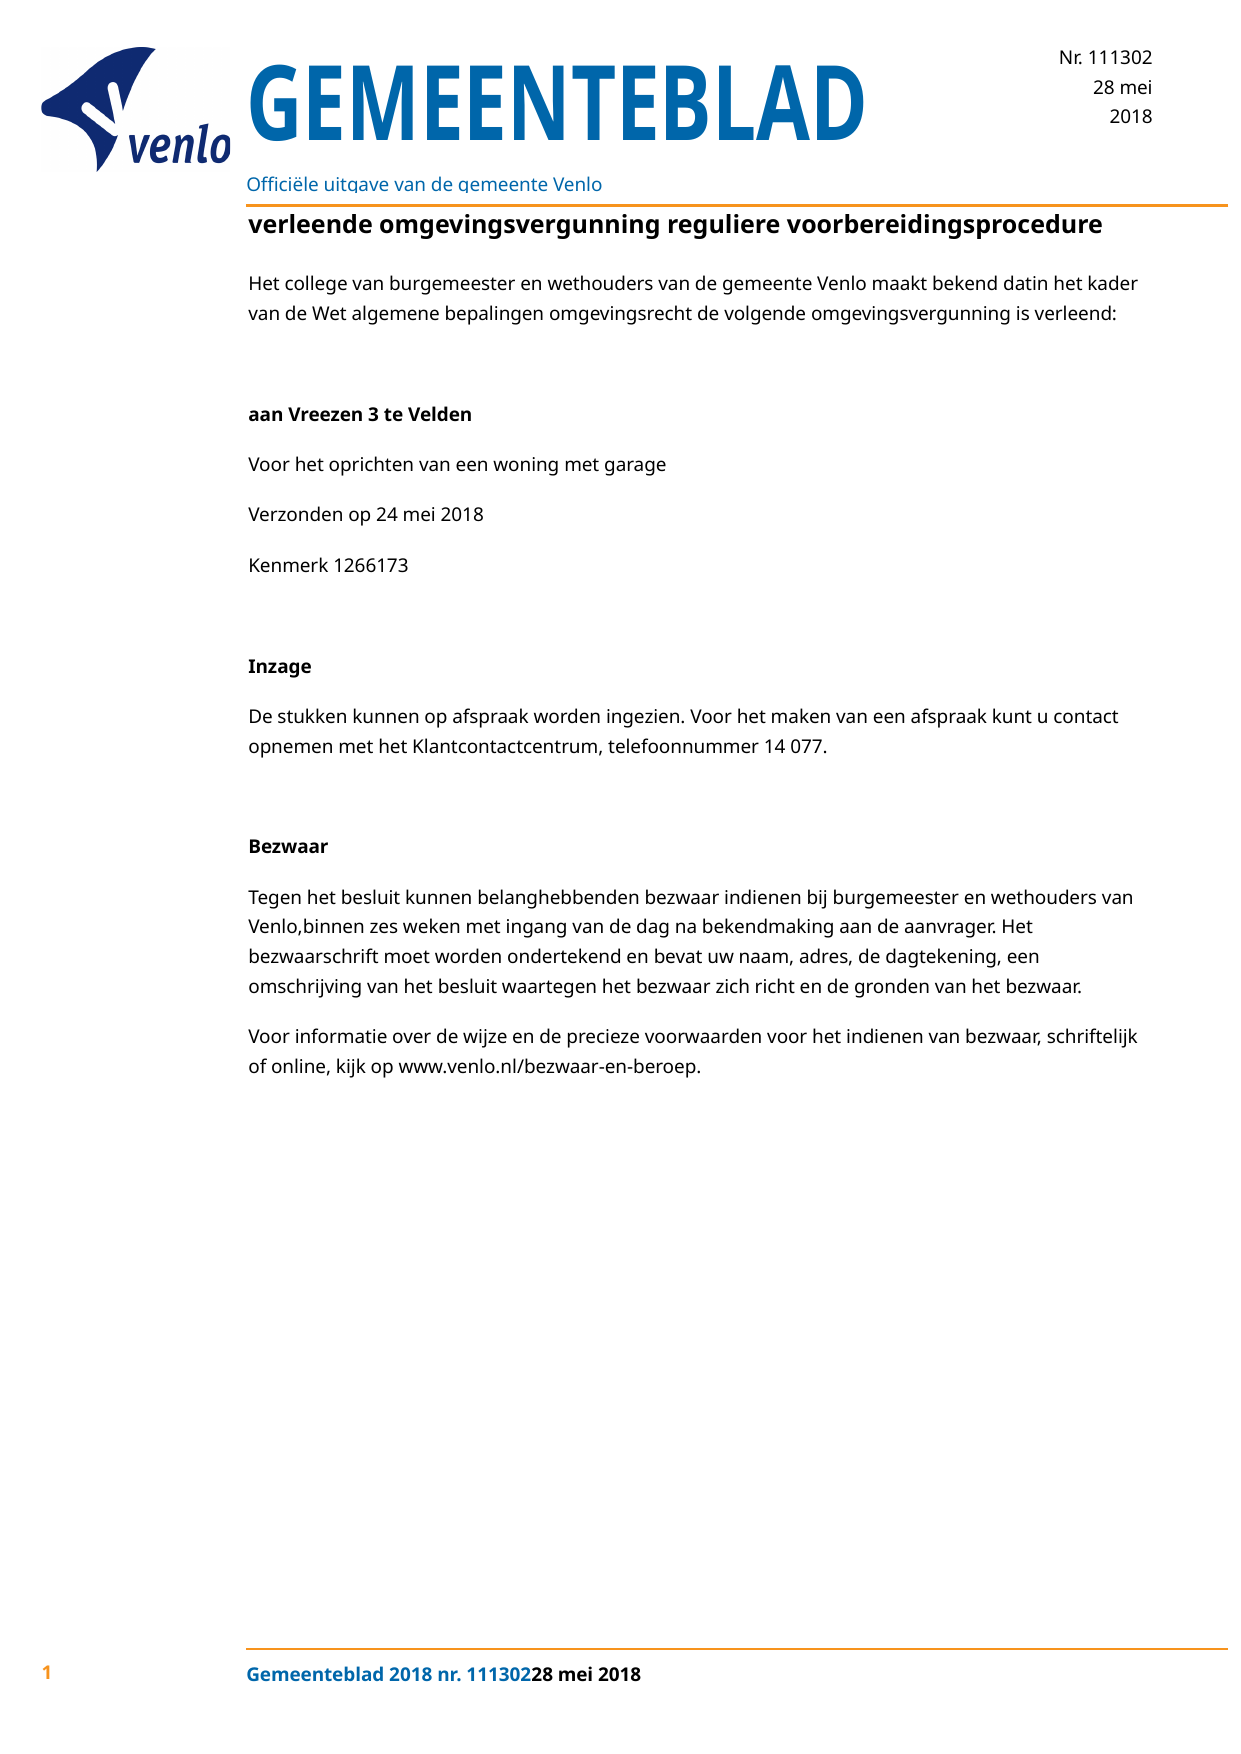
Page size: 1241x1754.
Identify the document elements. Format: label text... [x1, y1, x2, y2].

text Kenmerk 1266173 [248, 552, 1152, 578]
text aan Vreezen 3 te Velden [248, 401, 1152, 426]
text Verzonden op 24 mei 2018 [248, 502, 1152, 527]
text Voor het oprichten van een woning met garage [248, 451, 1152, 477]
text verleende omgevingsvergunning reguliere voorbereidingsprocedure [248, 207, 1152, 241]
text Inzage [248, 653, 1152, 678]
text Tegen het besluit kunnen belanghebbenden bezwaar indienen bij burgemeester en wethouders van Venlo,binnen zes weken met ingang van de dag na bekendmaking aan de aanvrager. Het bezwaarschrift moet worden ondertekend en bevat uw naam, adres, de dagtekening, een omschrijving van het besluit waartegen het bezwaar zich richt en de gronden van het bezwaar. [248, 884, 1152, 998]
text Voor informatie over de wijze en de precieze voorwaarden voor het indienen van bezwaar, schriftelijk of online, kijk op www.venlo.nl/bezwaar-en-beroep. [248, 1023, 1152, 1078]
picture [41, 47, 231, 172]
text Het college van burgemeester en wethouders van de gemeente Venlo maakt bekend datin het kader van de Wet algemene bepalingen omgevingsrecht de volgende omgevingsvergunning is verleend: [248, 270, 1152, 326]
text De stukken kunnen op afspraak worden ingezien. Voor het maken van een afspraak kunt u contact opnemen met het Klantcontactcentrum, telefoonnummer 14 077. [248, 703, 1152, 758]
text Bezwaar [248, 834, 1152, 859]
